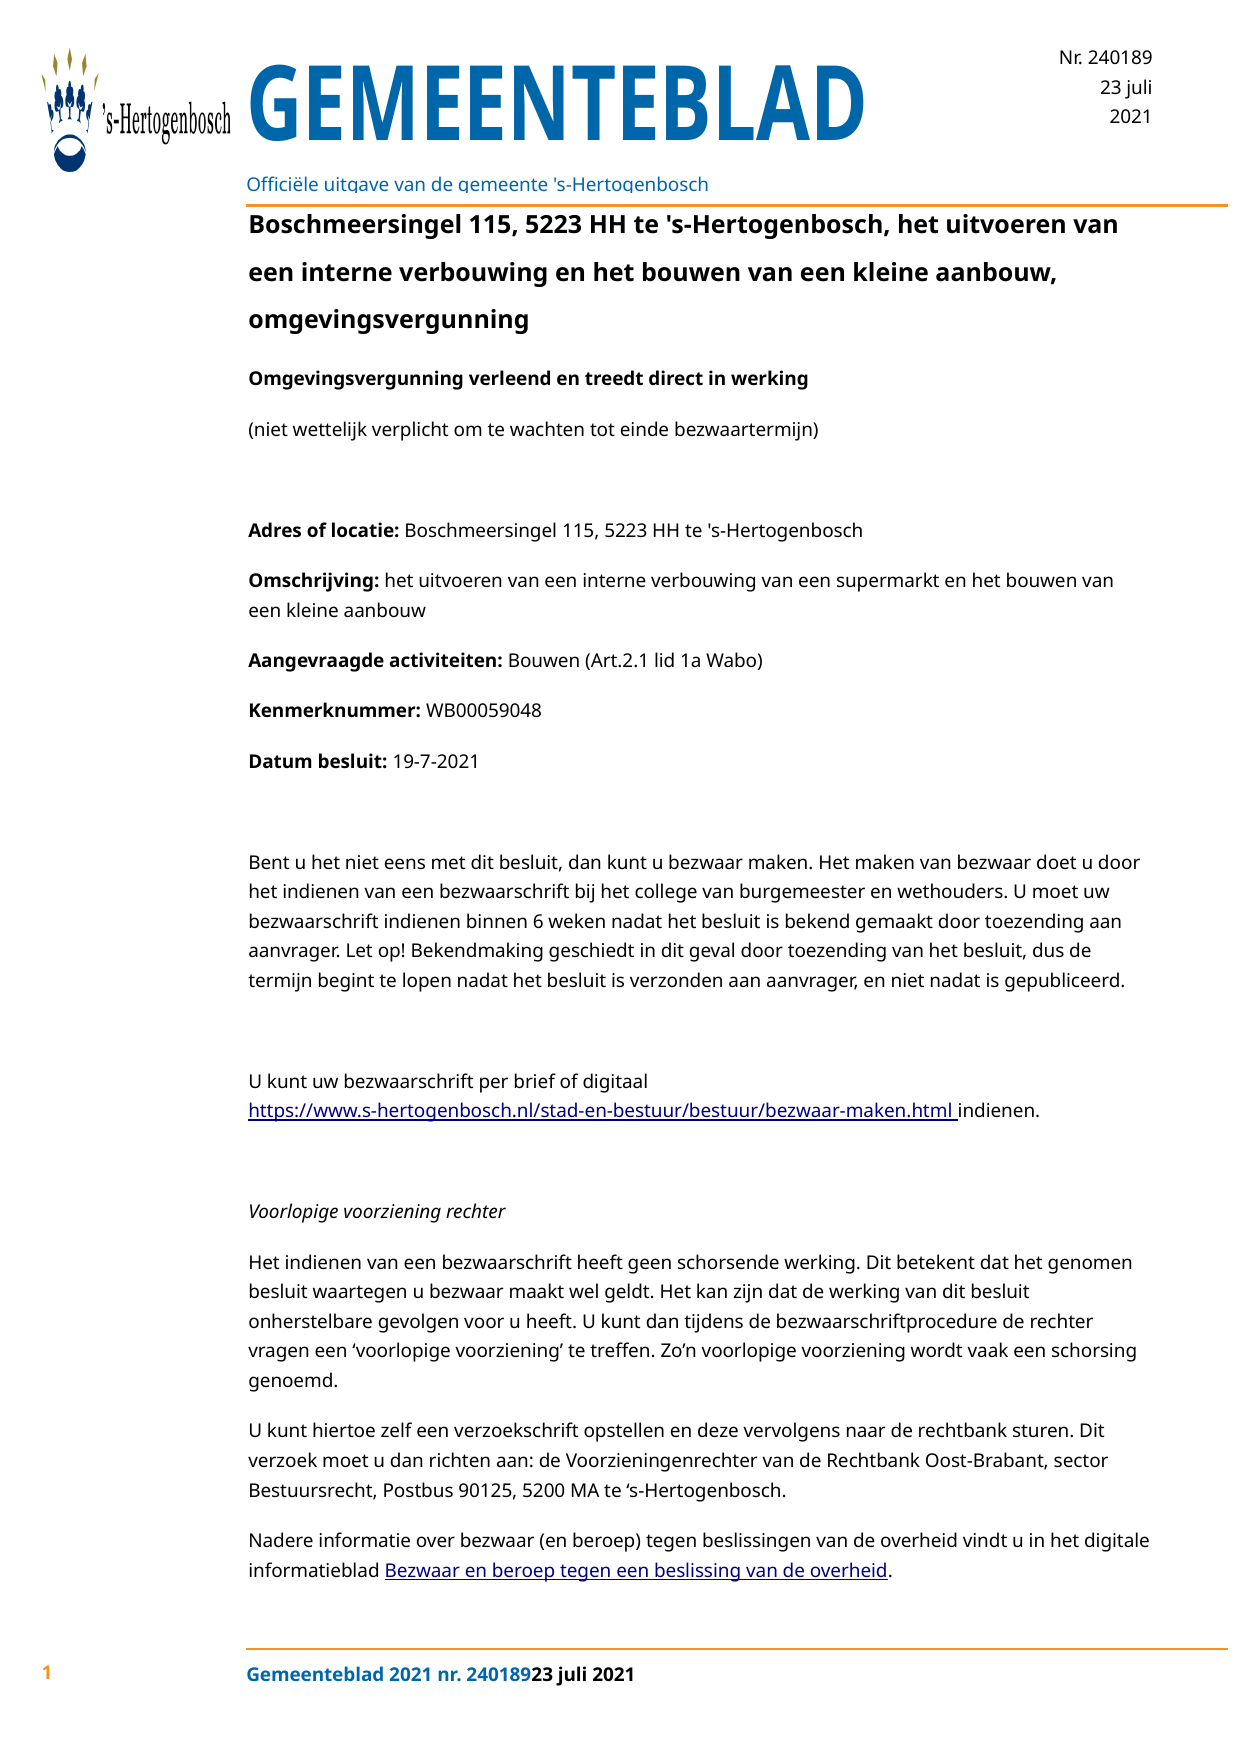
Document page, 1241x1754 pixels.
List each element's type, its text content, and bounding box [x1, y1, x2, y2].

text Nadere informatie over bezwaar (en beroep) tegen beslissingen van de overheid vindt u in het digitale informatieblad Bezwaar en beroep tegen een beslissing van de overheid. [248, 1527, 1152, 1582]
text Datum besluit: 19-7-2021 [248, 748, 1152, 774]
text Omgevingsvergunning verleend en treedt direct in werking [248, 366, 1152, 391]
text Het indienen van een bezwaarschrift heeft geen schorsende werking. Dit betekent dat het genomen besluit waartegen u bezwaar maakt wel geldt. Het kan zijn dat de werking van dit besluit onherstelbare gevolgen voor u heeft. U kunt dan tijdens de bezwaarschriftprocedure de rechter vragen een ‘voorlopige voorziening’ te treffen. Zo’n voorlopige voorziening wordt vaak een schorsing genoemd. [248, 1249, 1152, 1393]
text Aangevraagde activiteiten: Bouwen (Art.2.1 lid 1a Wabo) [248, 647, 1152, 673]
text U kunt uw bezwaarschrift per brief of digitaal https://www.s-hertogenbosch.nl/stad-en-bestuur/bestuur/bezwaar-maken.html indienen. [248, 1068, 1152, 1123]
picture [41, 47, 231, 172]
text Boschmeersingel 115, 5223 HH te 's-Hertogenbosch, het uitvoeren van een interne verbouwing en het bouwen van een kleine aanbouw, omgevingsvergunning [248, 207, 1152, 336]
text Omschrijving: het uitvoeren van een interne verbouwing van een supermarkt en het bouwen van een kleine aanbouw [248, 567, 1152, 622]
text U kunt hiertoe zelf een verzoekschrift opstellen en deze vervolgens naar de rechtbank sturen. Dit verzoek moet u dan richten aan: de Voorzieningenrechter van de Rechtbank Oost-Brabant, sector Bestuursrecht, Postbus 90125, 5200 MA te ‘s-Hertogenbosch. [248, 1418, 1152, 1502]
text (niet wettelijk verplicht om te wachten tot einde bezwaartermijn) [248, 416, 1152, 442]
text Kenmerknummer: WB00059048 [248, 698, 1152, 723]
text Bent u het niet eens met dit besluit, dan kunt u bezwaar maken. Het maken van bezwaar doet u door het indienen van een bezwaarschrift bij het college van burgemeester en wethouders. U moet uw bezwaarschrift indienen binnen 6 weken nadat het besluit is bekend gemaakt door toezending aan aanvrager. Let op! Bekendmaking geschiedt in dit geval door toezending van het besluit, dus de termijn begint te lopen nadat het besluit is verzonden aan aanvrager, en niet nadat is gepubliceerd. [248, 849, 1152, 993]
text Voorlopige voorziening rechter [248, 1198, 1152, 1224]
text Adres of locatie: Boschmeersingel 115, 5223 HH te 's-Hertogenbosch [248, 517, 1152, 542]
